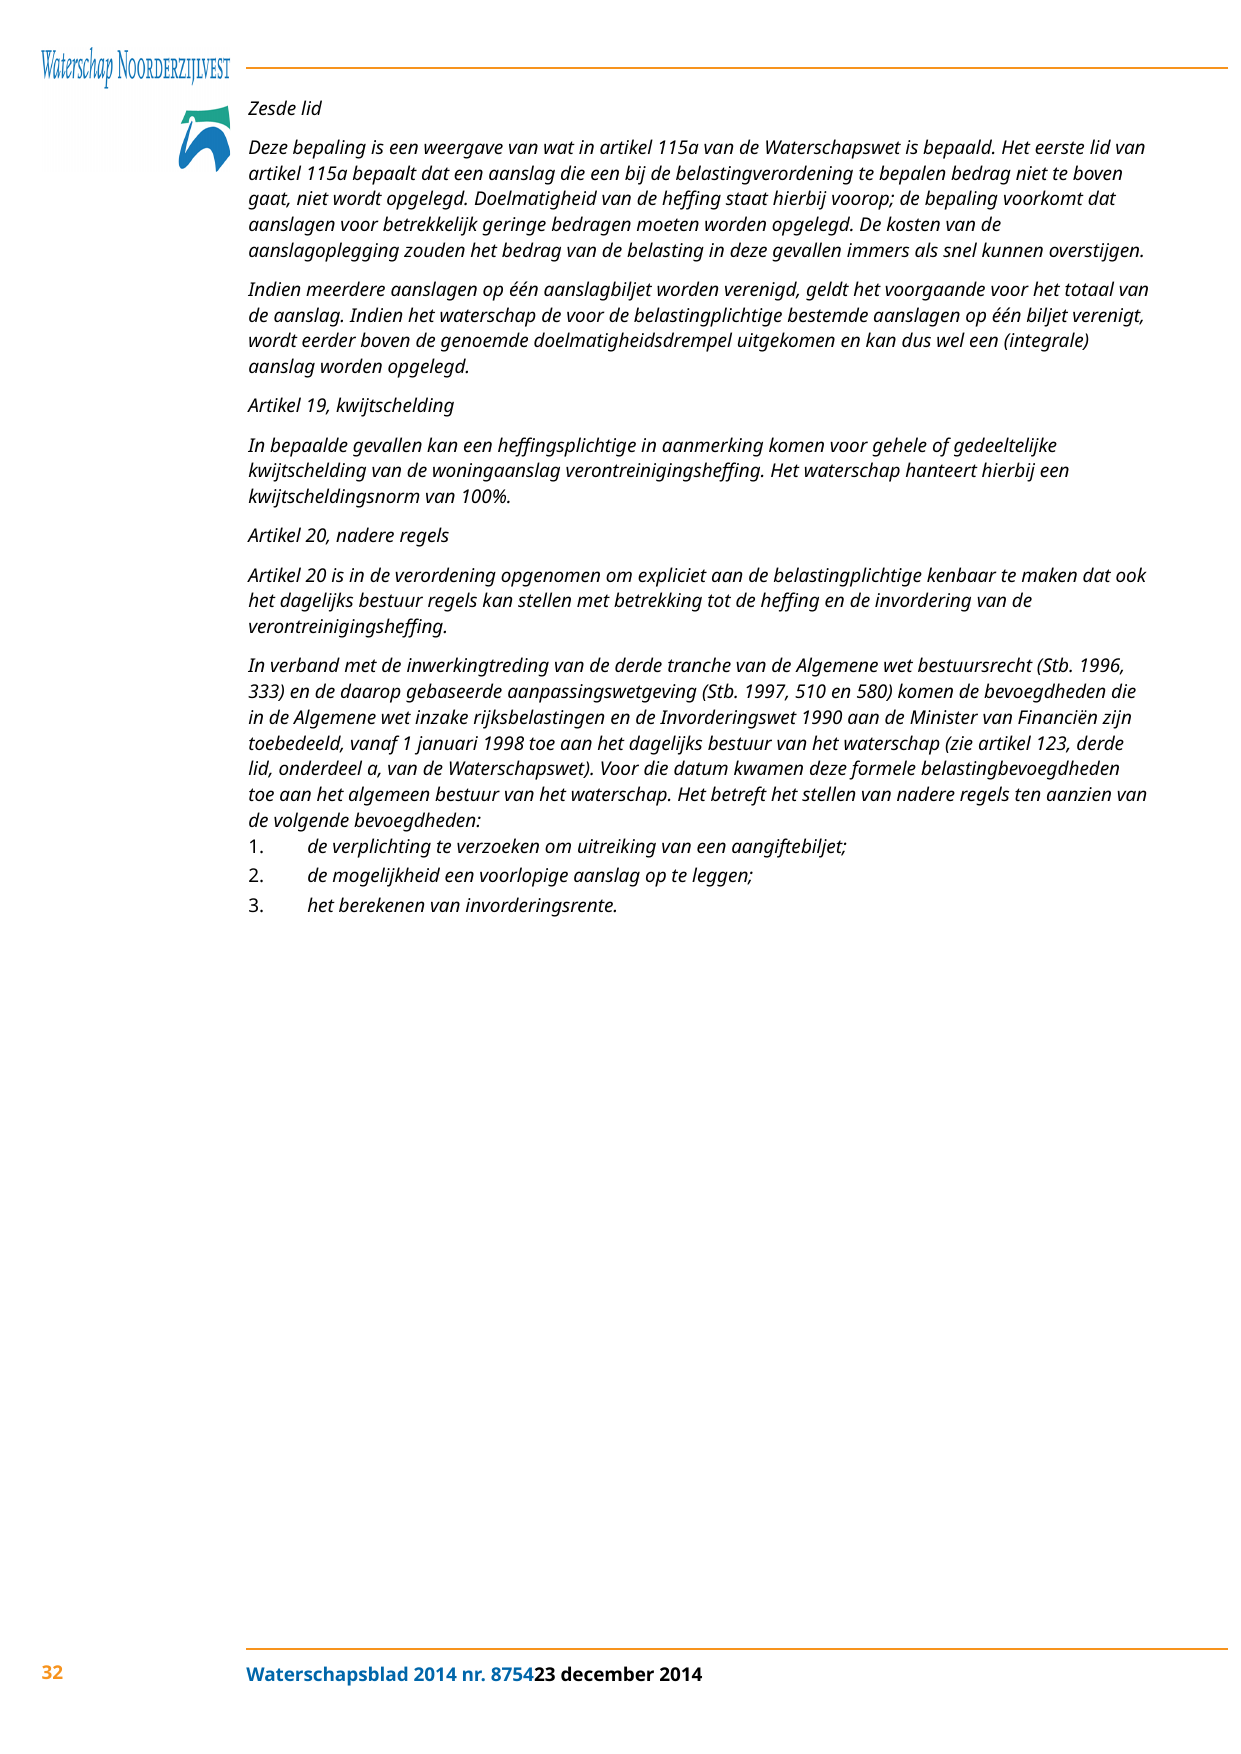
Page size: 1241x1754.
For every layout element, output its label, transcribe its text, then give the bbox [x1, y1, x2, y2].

text In verband met de inwerkingtreding van de derde tranche van de Algemene wet bestuursrecht (Stb. 1996, 333) en de daarop gebaseerde aanpassingswetgeving (Stb. 1997, 510 en 580) komen de bevoegdheden die in de Algemene wet inzake rijksbelastingen en de Invorderingswet 1990 aan de Minister van Financiën zijn toebedeeld, vanaf 1 januari 1998 toe aan het dagelijks bestuur van het waterschap (zie artikel 123, derde lid, onderdeel a, van de Waterschapswet). Voor die datum kwamen deze formele belastingbevoegdheden toe aan het algemeen bestuur van het waterschap. Het betreft het stellen van nadere regels ten aanzien van de volgende bevoegdheden: [248, 653, 1152, 833]
list het berekenen van invorderingsrente. [248, 892, 1152, 918]
text Artikel 20, nadere regels [248, 523, 1152, 548]
text Deze bepaling is een weergave van wat in artikel 115a van de Waterschapswet is bepaald. Het eerste lid van artikel 115a bepaalt dat een aanslag die een bij de belastingverordening te bepalen bedrag niet te boven gaat, niet wordt opgelegd. Doelmatigheid van de heffing staat hierbij voorop; de bepaling voorkomt dat aanslagen voor betrekkelijk geringe bedragen moeten worden opgelegd. De kosten van de aanslagoplegging zouden het bedrag van de belasting in deze gevallen immers als snel kunnen overstijgen. [248, 134, 1152, 263]
text Artikel 19, kwijtschelding [248, 393, 1152, 418]
list de mogelijkheid een voorlopige aanslag op te leggen; [248, 862, 1152, 888]
text Artikel 20 is in de verordening opgenomen om expliciet aan de belastingplichtige kenbaar te maken dat ook het dagelijks bestuur regels kan stellen met betrekking tot de heffing en de invordering van de verontreinigingsheffing. [248, 562, 1152, 639]
text Zesde lid [248, 95, 1152, 121]
text Indien meerdere aanslagen op één aanslagbiljet worden verenigd, geldt het voorgaande voor het totaal van de aanslag. Indien het waterschap de voor de belastingplichtige bestemde aanslagen op één biljet verenigt, wordt eerder boven de genoemde doelmatigheidsdrempel uitgekomen en kan dus wel een (integrale) aanslag worden opgelegd. [248, 276, 1152, 379]
text In bepaalde gevallen kan een heffingsplichtige in aanmerking komen voor gehele of gedeeltelijke kwijtschelding van de woningaanslag verontreinigingsheffing. Het waterschap hanteert hierbij een kwijtscheldingsnorm van 100%. [248, 432, 1152, 509]
picture [41, 47, 231, 172]
list de verplichting te verzoeken om uitreiking van een aangiftebiljet; [248, 833, 1152, 858]
